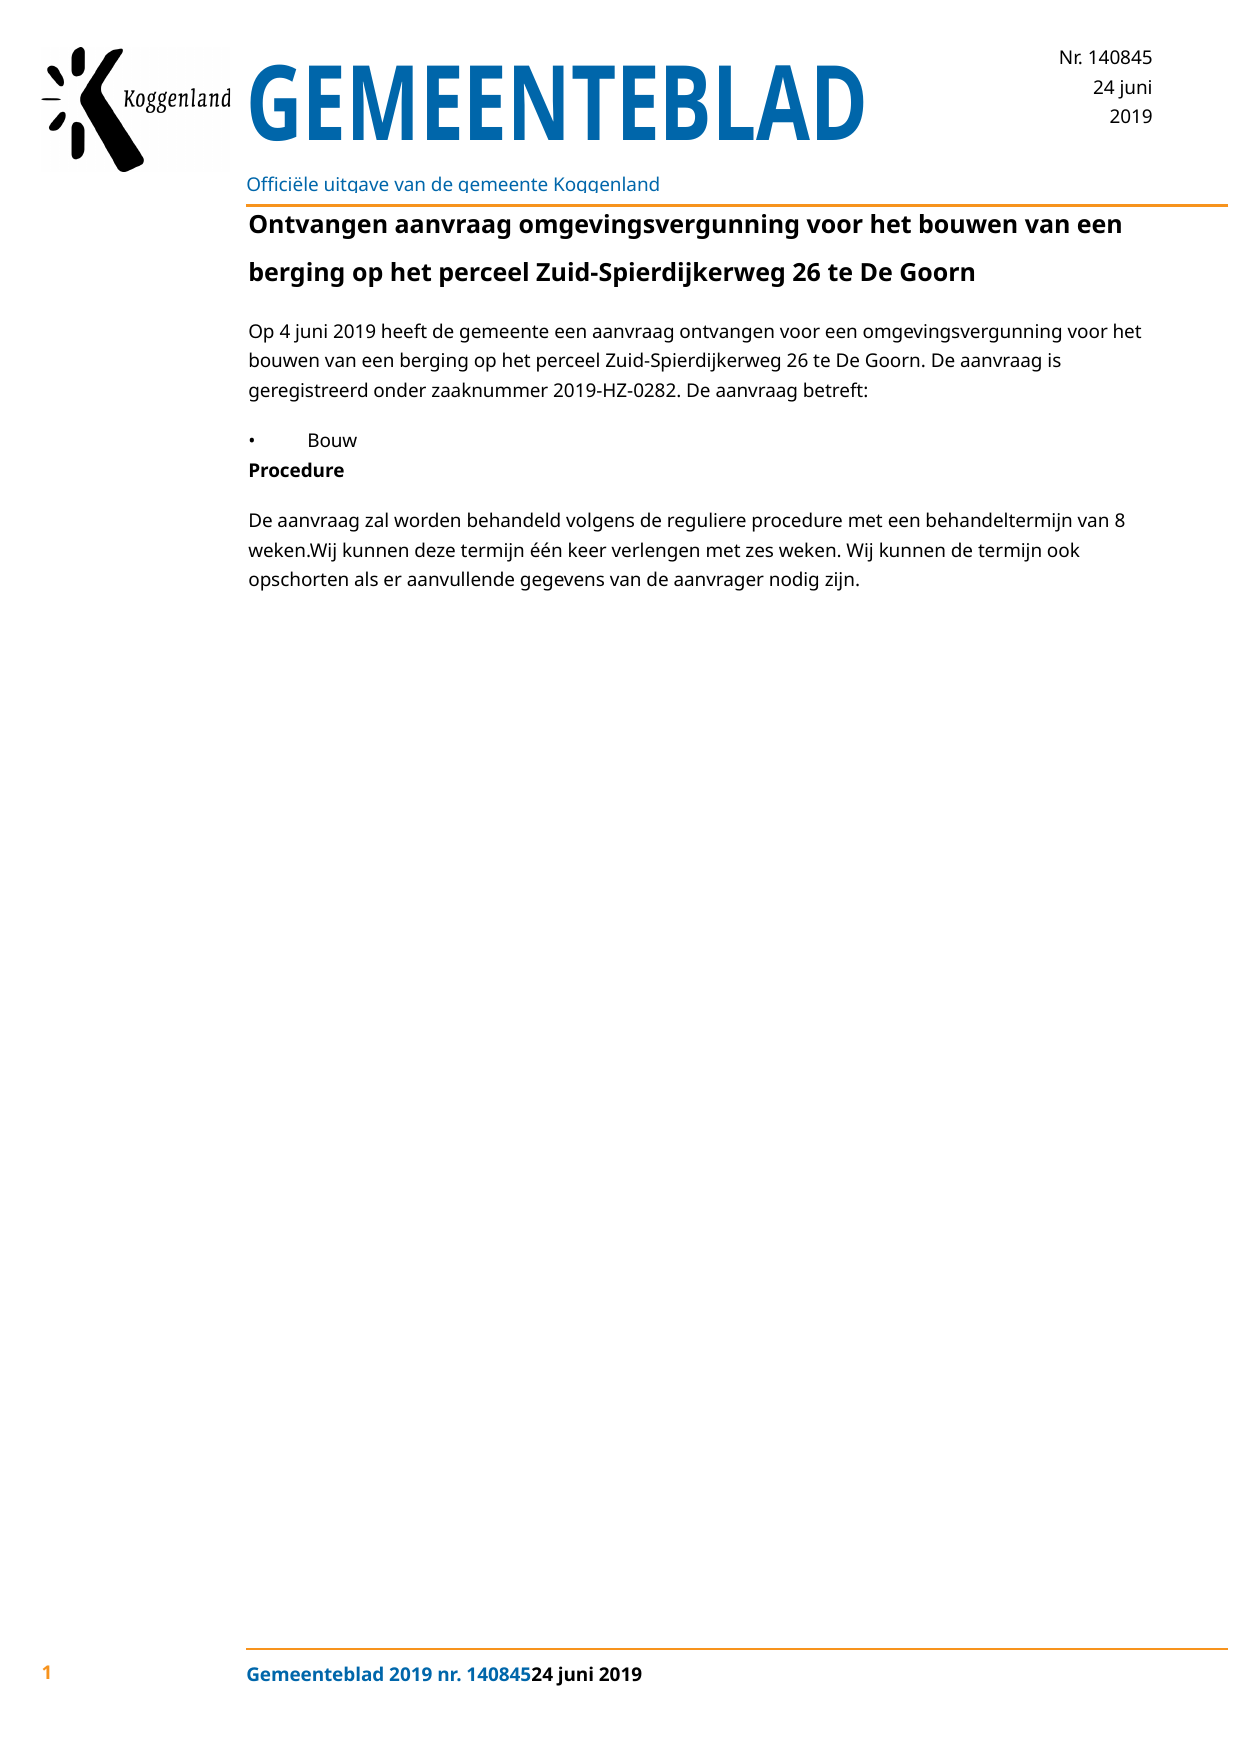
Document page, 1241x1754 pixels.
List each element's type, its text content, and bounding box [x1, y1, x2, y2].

text Ontvangen aanvraag omgevingsvergunning voor het bouwen van een berging op het perceel Zuid-Spierdijkerweg 26 te De Goorn [248, 207, 1152, 288]
list Bouw [248, 427, 1152, 453]
picture [41, 47, 231, 172]
text Procedure [248, 457, 1152, 483]
text De aanvraag zal worden behandeld volgens de reguliere procedure met een behandeltermijn van 8 weken.Wij kunnen deze termijn één keer verlengen met zes weken. Wij kunnen de termijn ook opschorten als er aanvullende gegevens van de aanvrager nodig zijn. [248, 507, 1152, 592]
text Op 4 juni 2019 heeft de gemeente een aanvraag ontvangen voor een omgevingsvergunning voor het bouwen van een berging op het perceel Zuid-Spierdijkerweg 26 te De Goorn. De aanvraag is geregistreerd onder zaaknummer 2019-HZ-0282. De aanvraag betreft: [248, 318, 1152, 403]
